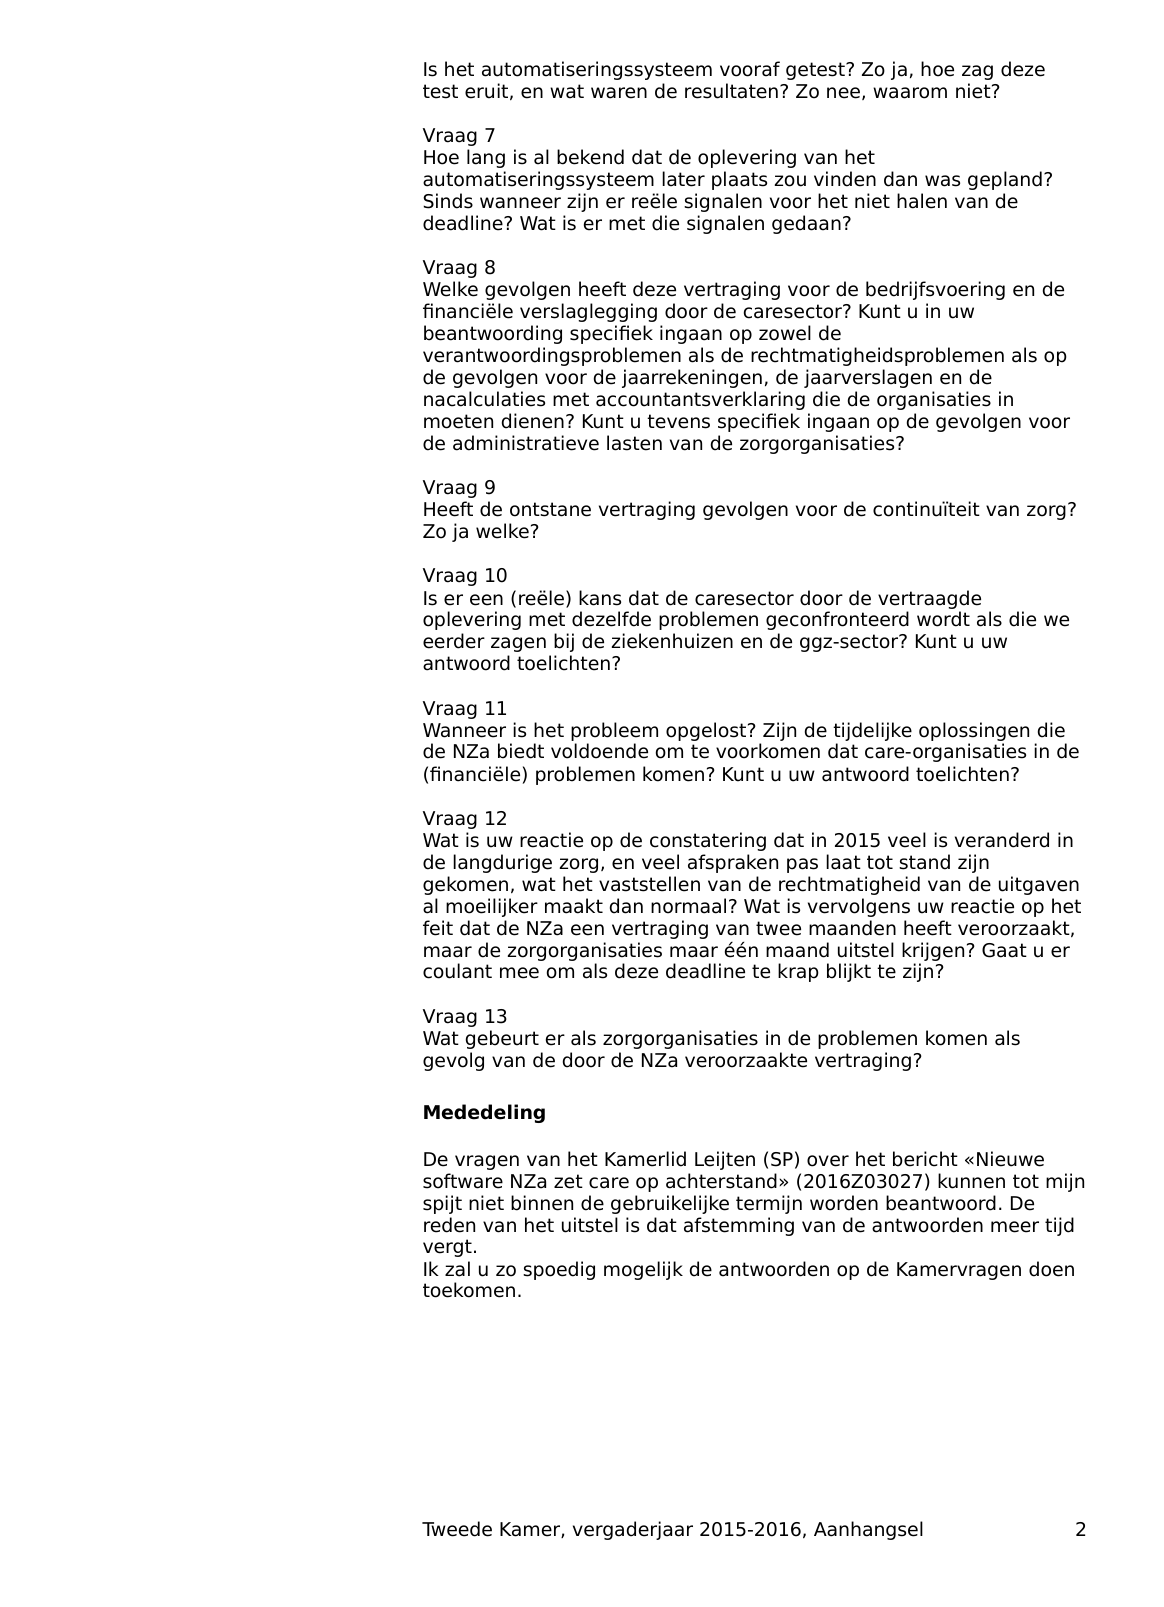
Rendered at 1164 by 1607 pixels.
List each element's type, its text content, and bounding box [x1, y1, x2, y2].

text Vraag 7 [422, 125, 1087, 147]
text Welke gevolgen heeft deze vertraging voor de bedrijfsvoering en de financiële verslaglegging door de caresector? Kunt u in uw beantwoording specifiek ingaan op zowel de verantwoordingsproblemen als de rechtmatigheidsproblemen als op de gevolgen voor de jaarrekeningen, de jaarverslagen en de nacalculaties met accountantsverklaring die de organisaties in moeten dienen? Kunt u tevens specifiek ingaan op de gevolgen voor de administratieve lasten van de zorgorganisaties? [422, 279, 1087, 455]
text Vraag 8 [422, 257, 1087, 279]
text Ik zal u zo spoedig mogelijk de antwoorden op de Kamervragen doen toekomen. [422, 1258, 1087, 1302]
text Vraag 11 [422, 697, 1087, 719]
text Is er een (reële) kans dat de caresector door de vertraagde oplevering met dezelfde problemen geconfronteerd wordt als die we eerder zagen bij de ziekenhuizen en de ggz-sector? Kunt u uw antwoord toelichten? [422, 587, 1087, 675]
subtitle Mededeling [422, 1102, 1087, 1123]
text Vraag 13 [422, 1006, 1087, 1028]
text Wanneer is het probleem opgelost? Zijn de tijdelijke oplossingen die de NZa biedt voldoende om te voorkomen dat care-organisaties in de (financiële) problemen komen? Kunt u uw antwoord toelichten? [422, 719, 1087, 785]
text Wat gebeurt er als zorgorganisaties in de problemen komen als gevolg van de door de NZa veroorzaakte vertraging? [422, 1028, 1087, 1072]
text Vraag 10 [422, 565, 1087, 587]
text Vraag 9 [422, 477, 1087, 499]
text Wat is uw reactie op de constatering dat in 2015 veel is veranderd in de langdurige zorg, en veel afspraken pas laat tot stand zijn gekomen, wat het vaststellen van de rechtmatigheid van de uitgaven al moeilijker maakt dan normaal? Wat is vervolgens uw reactie op het feit dat de NZa een vertraging van twee maanden heeft veroorzaakt, maar de zorgorganisaties maar één maand uitstel krijgen? Gaat u er coulant mee om als deze deadline te krap blijkt te zijn? [422, 829, 1087, 983]
text Hoe lang is al bekend dat de oplevering van het automatiseringssysteem later plaats zou vinden dan was gepland? Sinds wanneer zijn er reële signalen voor het niet halen van de deadline? Wat is er met die signalen gedaan? [422, 147, 1087, 235]
text Is het automatiseringssysteem vooraf getest? Zo ja, hoe zag deze test eruit, en wat waren de resultaten? Zo nee, waarom niet? [422, 59, 1087, 103]
text Heeft de ontstane vertraging gevolgen voor de continuïteit van zorg? Zo ja welke? [422, 499, 1087, 543]
text De vragen van het Kamerlid Leijten (SP) over het bericht «Nieuwe software NZa zet care op achterstand» (2016Z03027) kunnen tot mijn spijt niet binnen de gebruikelijke termijn worden beantwoord. De reden van het uitstel is dat afstemming van de antwoorden meer tijd vergt. [422, 1148, 1087, 1258]
text Vraag 12 [422, 808, 1087, 829]
